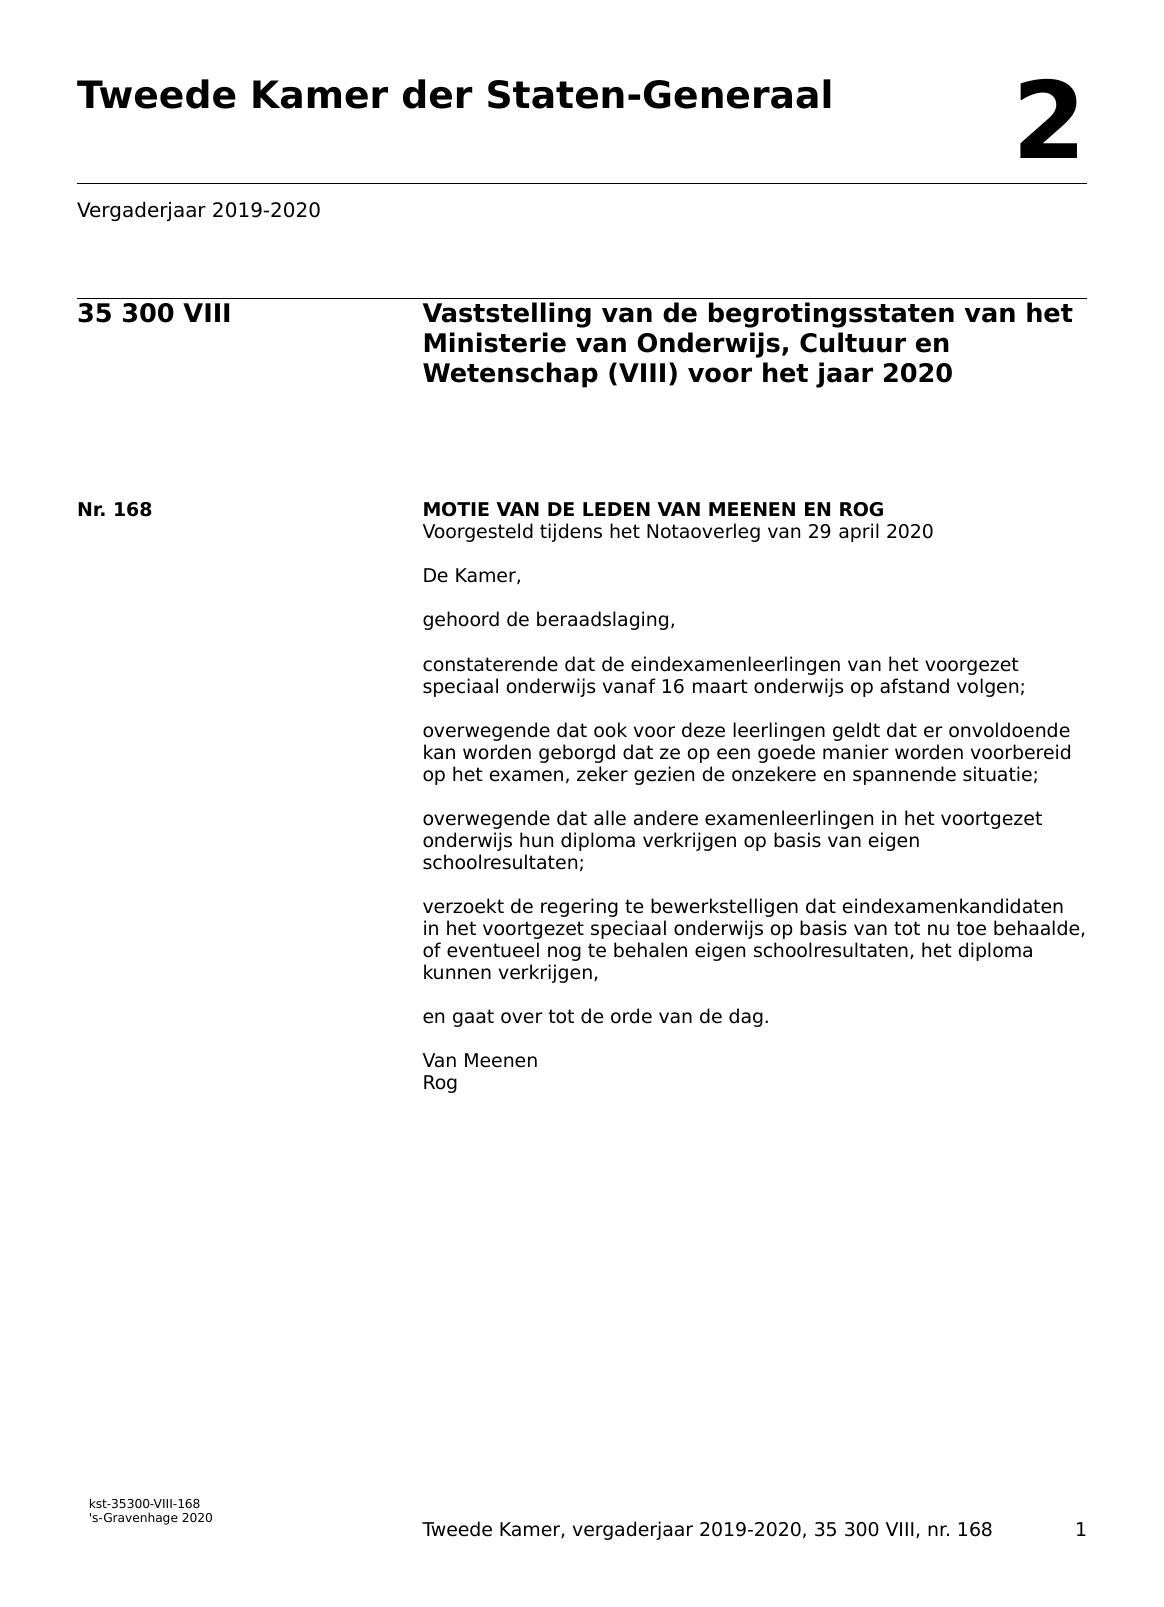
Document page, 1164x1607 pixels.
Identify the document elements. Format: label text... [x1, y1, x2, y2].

text Rog [422, 1072, 1087, 1094]
table_cell Vergaderjaar 2019-2020 [77, 184, 1087, 298]
text 's-Gravenhage 2020 [88, 1511, 323, 1525]
text overwegende dat ook voor deze leerlingen geldt dat er onvoldoende kan worden geborgd dat ze op een goede manier worden voorbereid op het examen, zeker gezien de onzekere en spannende situatie; [422, 720, 1087, 786]
text kst-35300-VIII-168 [88, 1497, 323, 1511]
text De Kamer, [422, 565, 1087, 587]
subtitle Nr. 168 MOTIE VAN DE LEDEN VAN MEENEN EN ROG [77, 499, 1087, 521]
text Van Meenen [422, 1050, 1087, 1072]
table_header Tweede Kamer der Staten-Generaal [77, 59, 886, 183]
text Voorgesteld tijdens het Notaoverleg van 29 april 2020 [422, 521, 1087, 543]
text gehoord de beraadslaging, [422, 609, 1087, 631]
text en gaat over tot de orde van de dag. [422, 1006, 1087, 1028]
text constaterende dat de eindexamenleerlingen van het voorgezet speciaal onderwijs vanaf 16 maart onderwijs op afstand volgen; [422, 653, 1087, 697]
subtitle 35 300 VIII Vaststelling van de begrotingsstaten van het Ministerie van Onderwijs, Cultuur en Wetenschap (VIII) voor het jaar 2020 [77, 299, 1087, 388]
text verzoekt de regering te bewerkstelligen dat eindexamenkandidaten in het voortgezet speciaal onderwijs op basis van tot nu toe behaalde, of eventueel nog te behalen eigen schoolresultaten, het diploma kunnen verkrijgen, [422, 896, 1087, 984]
text overwegende dat alle andere examenleerlingen in het voortgezet onderwijs hun diploma verkrijgen op basis van eigen schoolresultaten; [422, 808, 1087, 874]
table_header 2 [886, 59, 1087, 183]
